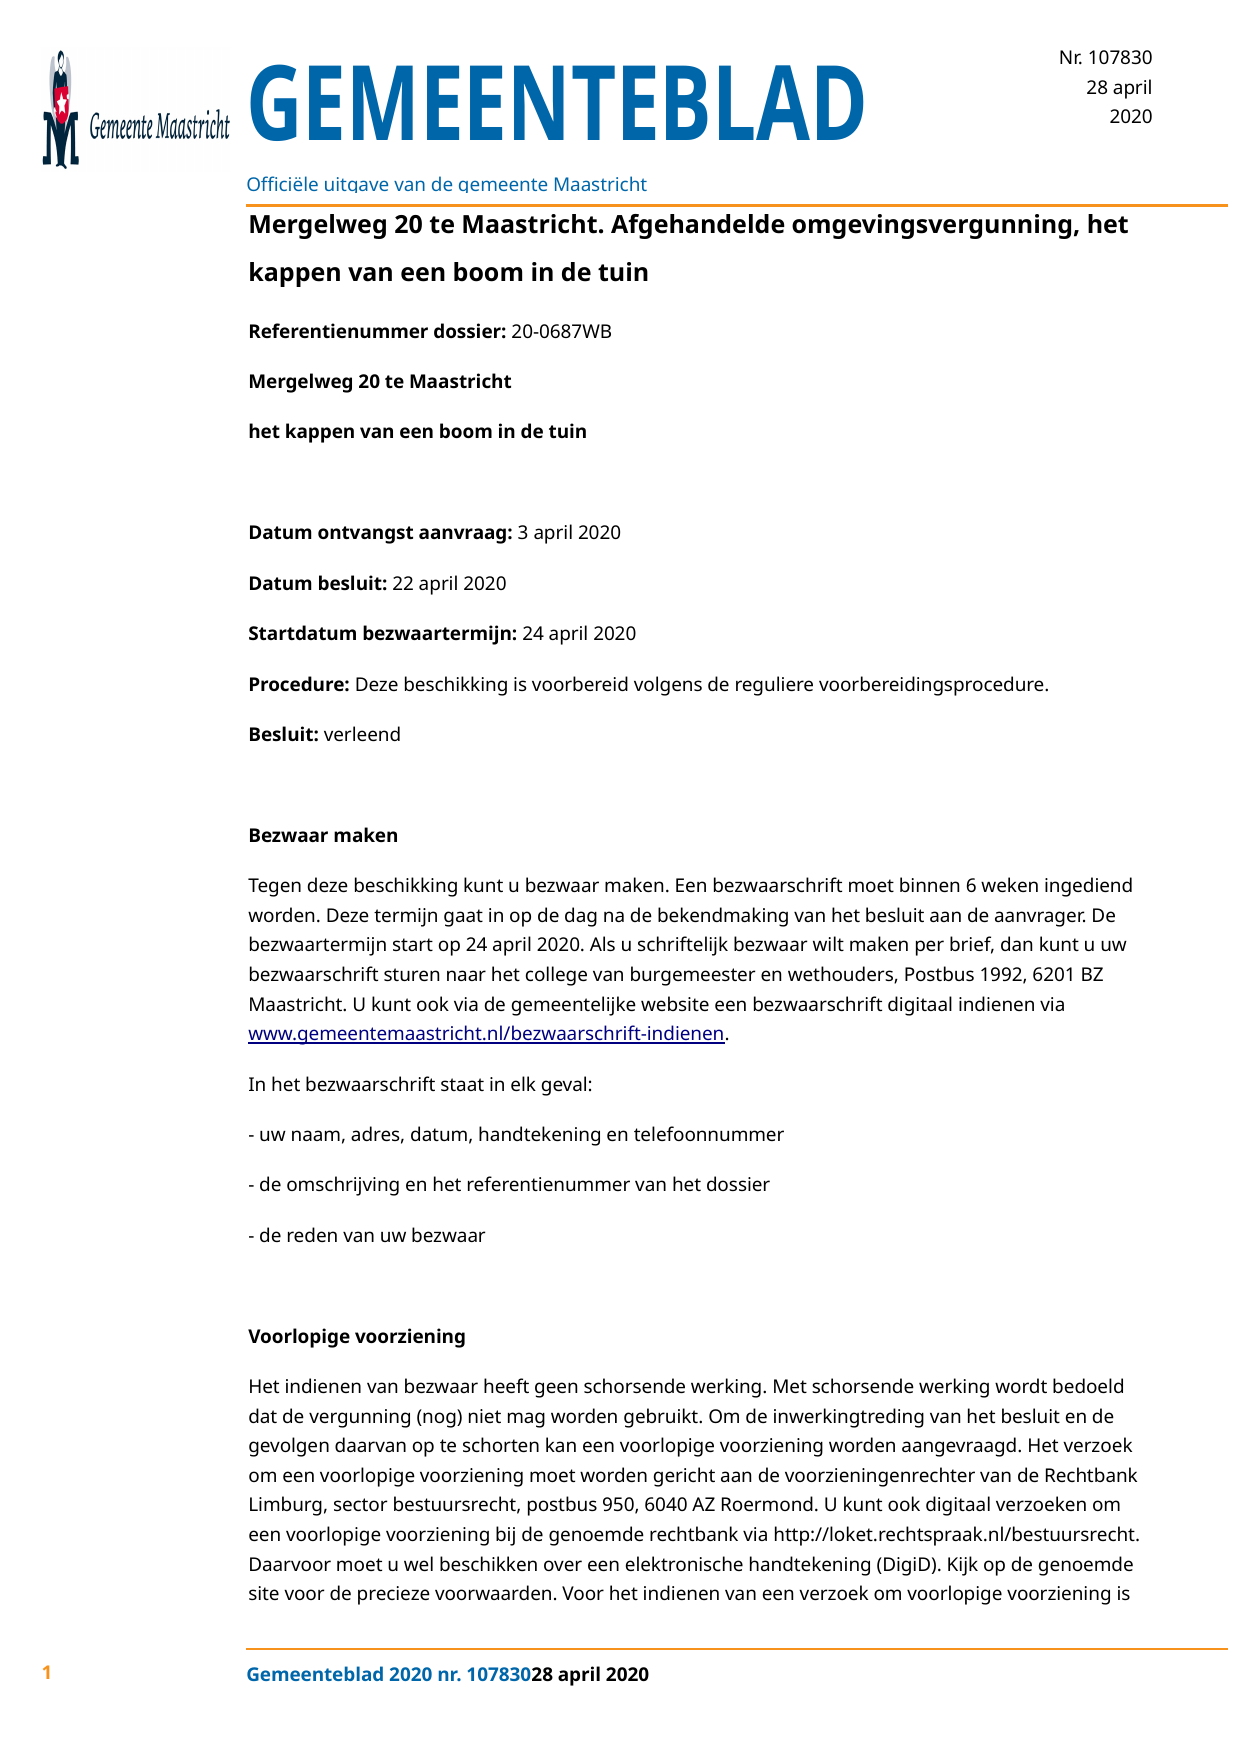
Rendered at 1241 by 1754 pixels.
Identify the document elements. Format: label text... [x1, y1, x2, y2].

text het kappen van een boom in de tuin [248, 419, 1152, 444]
text - de reden van uw bezwaar [248, 1222, 1152, 1248]
text Voorlopige voorziening [248, 1323, 1152, 1349]
picture [41, 47, 231, 172]
text In het bezwaarschrift staat in elk geval: [248, 1071, 1152, 1097]
text Referentienummer dossier: 20-0687WB [248, 318, 1152, 344]
text Besluit: verleend [248, 721, 1152, 747]
text Mergelweg 20 te Maastricht [248, 368, 1152, 394]
text Bezwaar maken [248, 822, 1152, 848]
text Mergelweg 20 te Maastricht. Afgehandelde omgevingsvergunning, het kappen van een boom in de tuin [248, 207, 1152, 288]
text Datum ontvangst aanvraag: 3 april 2020 [248, 519, 1152, 545]
text - uw naam, adres, datum, handtekening en telefoonnummer [248, 1121, 1152, 1147]
text Datum besluit: 22 april 2020 [248, 570, 1152, 596]
text Procedure: Deze beschikking is voorbereid volgens de reguliere voorbereidingsprocedure. [248, 671, 1152, 697]
text Tegen deze beschikking kunt u bezwaar maken. Een bezwaarschrift moet binnen 6 weken ingediend worden. Deze termijn gaat in op de dag na de bekendmaking van het besluit aan de aanvrager. De bezwaartermijn start op 24 april 2020. Als u schriftelijk bezwaar wilt maken per brief, dan kunt u uw bezwaarschrift sturen naar het college van burgemeester en wethouders, Postbus 1992, 6201 BZ Maastricht. U kunt ook via de gemeentelijke website een bezwaarschrift digitaal indienen via www.gemeentemaastricht.nl/bezwaarschrift-indienen. [248, 872, 1152, 1046]
text - de omschrijving en het referentienummer van het dossier [248, 1172, 1152, 1197]
text Startdatum bezwaartermijn: 24 april 2020 [248, 620, 1152, 646]
text Het indienen van bezwaar heeft geen schorsende werking. Met schorsende werking wordt bedoeld dat de vergunning (nog) niet mag worden gebruikt. Om de inwerkingtreding van het besluit en de gevolgen daarvan op te schorten kan een voorlopige voorziening worden aangevraagd. Het verzoek om een voorlopige voorziening moet worden gericht aan de voorzieningenrechter van de Rechtbank Limburg, sector bestuursrecht, postbus 950, 6040 AZ Roermond. U kunt ook digitaal verzoeken om een voorlopige voorziening bij de genoemde rechtbank via http://loket.rechtspraak.nl/bestuursrecht. Daarvoor moet u wel beschikken over een elektronische handtekening (DigiD). Kijk op de genoemde site voor de precieze voorwaarden. Voor het indienen van een verzoek om voorlopige voorziening is [248, 1373, 1152, 1606]
